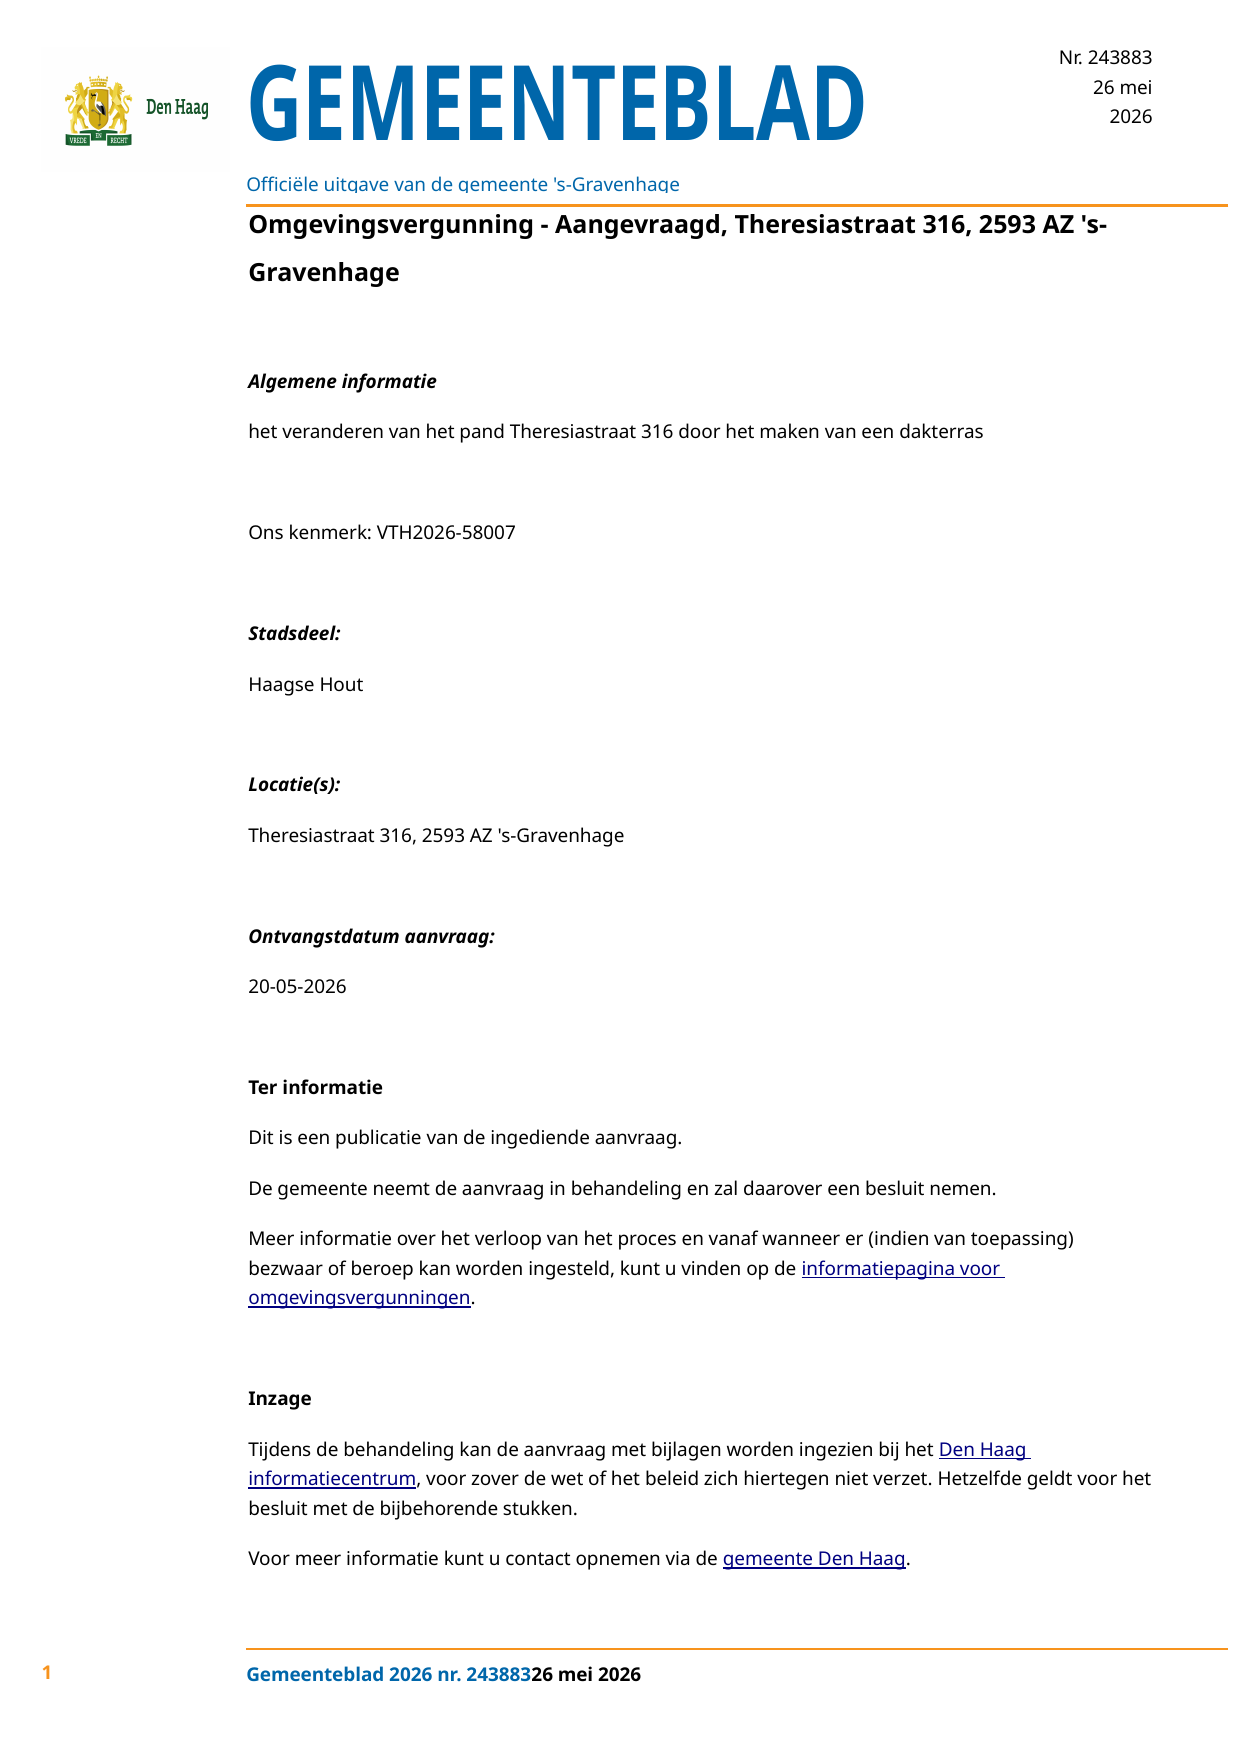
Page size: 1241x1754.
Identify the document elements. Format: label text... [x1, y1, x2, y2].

text 20-05-2026 [248, 973, 1152, 999]
text Haagse Hout [248, 671, 1152, 697]
text het veranderen van het pand Theresiastraat 316 door het maken van een dakterras [248, 419, 1152, 444]
text Algemene informatie [248, 368, 1152, 394]
text Meer informatie over het verloop van het proces en vanaf wanneer er (indien van toepassing) bezwaar of beroep kan worden ingesteld, kunt u vinden op de informatiepagina voor omgevingsvergunningen. [248, 1225, 1152, 1310]
text Omgevingsvergunning - Aangevraagd, Theresiastraat 316, 2593 AZ 's-Gravenhage [248, 207, 1152, 288]
text Ons kenmerk: VTH2026-58007 [248, 519, 1152, 545]
text Stadsdeel: [248, 620, 1152, 646]
text Voor meer informatie kunt u contact opnemen via de gemeente Den Haag. [248, 1545, 1152, 1571]
text Ter informatie [248, 1074, 1152, 1100]
text Ontvangstdatum aanvraag: [248, 923, 1152, 949]
text Theresiastraat 316, 2593 AZ 's-Gravenhage [248, 822, 1152, 848]
text Tijdens de behandeling kan de aanvraag met bijlagen worden ingezien bij het Den Haag informatiecentrum, voor zover de wet of het beleid zich hiertegen niet verzet. Hetzelfde geldt voor het besluit met de bijbehorende stukken. [248, 1436, 1152, 1521]
text Dit is een publicatie van de ingediende aanvraag. [248, 1124, 1152, 1150]
picture [41, 47, 231, 172]
text Inzage [248, 1385, 1152, 1411]
text De gemeente neemt de aanvraag in behandeling en zal daarover een besluit nemen. [248, 1175, 1152, 1201]
text Locatie(s): [248, 772, 1152, 797]
